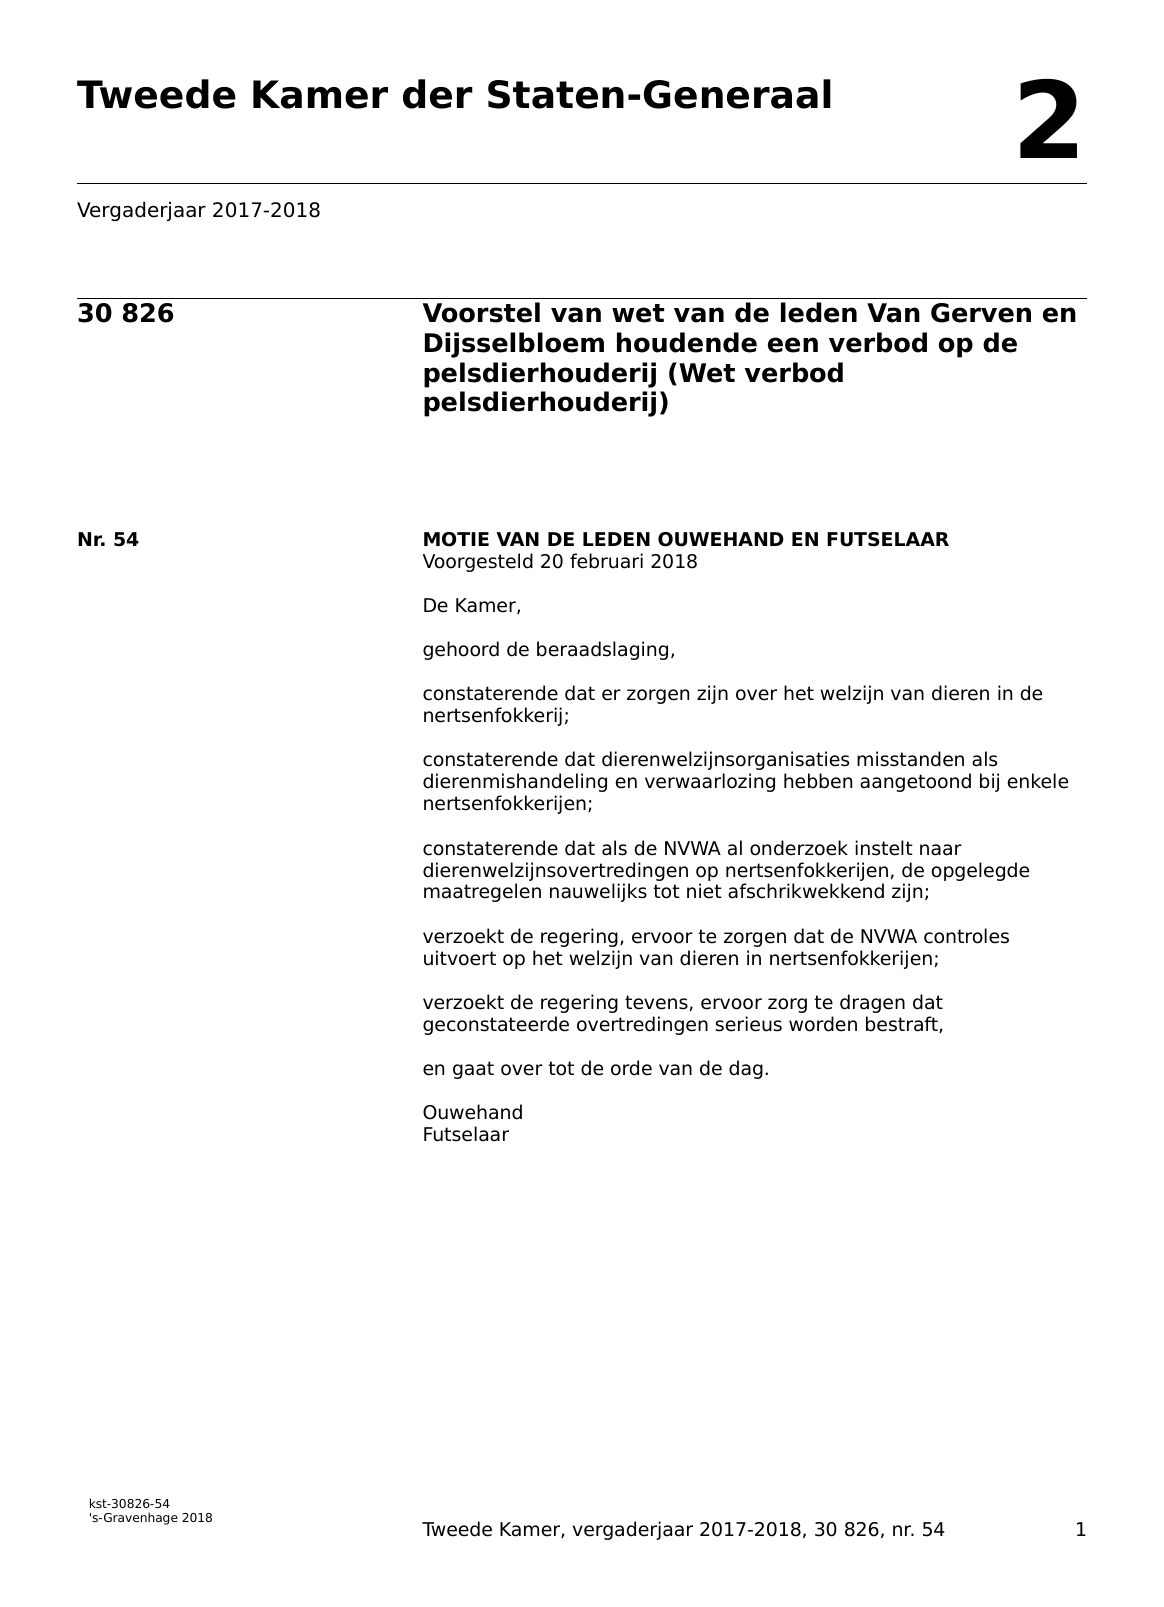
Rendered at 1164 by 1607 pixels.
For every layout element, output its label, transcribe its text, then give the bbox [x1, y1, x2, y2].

text constaterende dat er zorgen zijn over het welzijn van dieren in de nertsenfokkerij; [422, 683, 1087, 727]
text kst-30826-54 [88, 1497, 323, 1511]
text Ouwehand [422, 1102, 1087, 1124]
text constaterende dat als de NVWA al onderzoek instelt naar dierenwelzijnsovertredingen op nertsenfokkerijen, de opgelegde maatregelen nauwelijks tot niet afschrikwekkend zijn; [422, 837, 1087, 903]
table_header 2 [886, 59, 1087, 183]
text Futselaar [422, 1124, 1087, 1146]
table_cell Vergaderjaar 2017-2018 [77, 184, 1087, 298]
text constaterende dat dierenwelzijnsorganisaties misstanden als dierenmishandeling en verwaarlozing hebben aangetoond bij enkele nertsenfokkerijen; [422, 749, 1087, 815]
text Voorgesteld 20 februari 2018 [422, 551, 1087, 573]
text De Kamer, [422, 595, 1087, 617]
text verzoekt de regering, ervoor te zorgen dat de NVWA controles uitvoert op het welzijn van dieren in nertsenfokkerijen; [422, 926, 1087, 969]
subtitle 30 826 Voorstel van wet van de leden Van Gerven en Dijsselbloem houdende een verbod op de pelsdierhouderij (Wet verbod pelsdierhouderij) [77, 299, 1087, 418]
text gehoord de beraadslaging, [422, 639, 1087, 661]
text verzoekt de regering tevens, ervoor zorg te dragen dat geconstateerde overtredingen serieus worden bestraft, [422, 992, 1087, 1036]
subtitle Nr. 54 MOTIE VAN DE LEDEN OUWEHAND EN FUTSELAAR [77, 529, 1087, 551]
table_header Tweede Kamer der Staten-Generaal [77, 59, 886, 183]
text en gaat over tot de orde van de dag. [422, 1058, 1087, 1080]
text 's-Gravenhage 2018 [88, 1511, 323, 1525]
